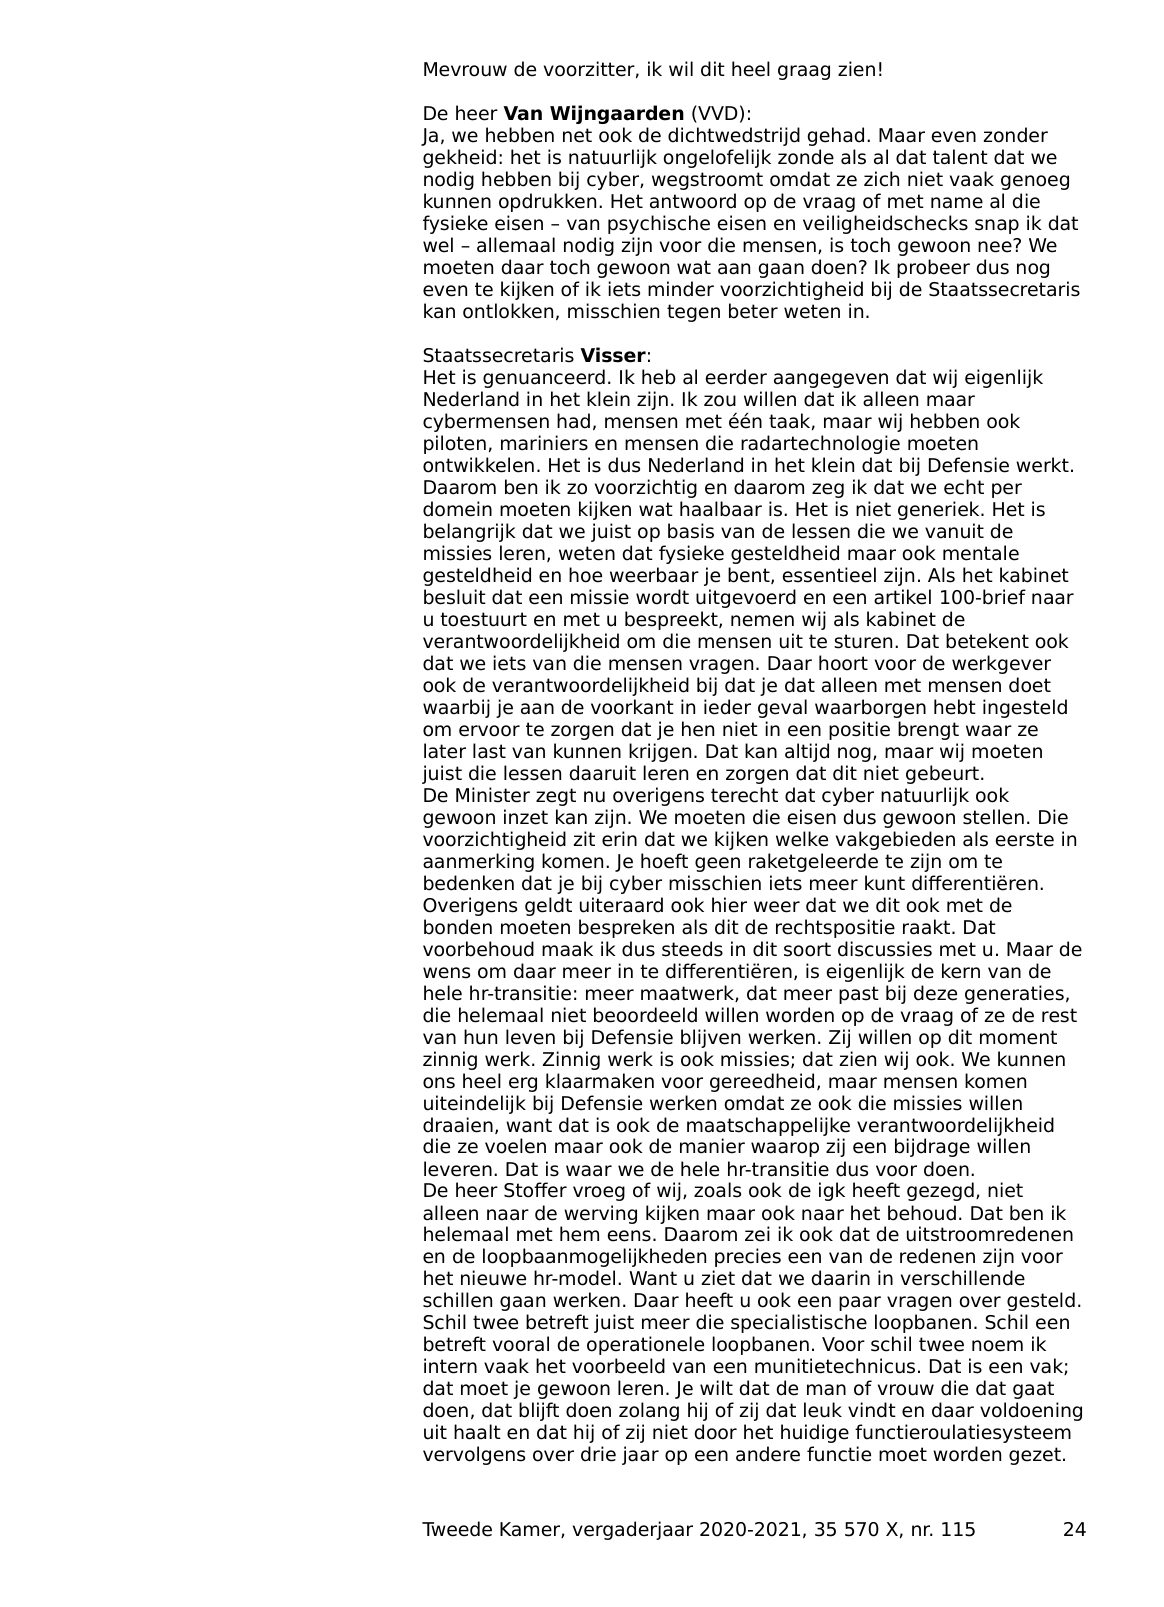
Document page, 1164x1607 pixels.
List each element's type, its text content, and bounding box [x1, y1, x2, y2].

text De heer Stoffer vroeg of wij, zoals ook de igk heeft gezegd, niet alleen naar de werving kijken maar ook naar het behoud. Dat ben ik helemaal met hem eens. Daarom zei ik ook dat de uitstroomredenen en de loopbaanmogelijkheden precies een van de redenen zijn voor het nieuwe hr-model. Want u ziet dat we daarin in verschillende schillen gaan werken. Daar heeft u ook een paar vragen over gesteld. Schil twee betreft juist meer die specialistische loopbanen. Schil een betreft vooral de operationele loopbanen. Voor schil twee noem ik intern vaak het voorbeeld van een munitietechnicus. Dat is een vak; dat moet je gewoon leren. Je wilt dat de man of vrouw die dat gaat doen, dat blijft doen zolang hij of zij dat leuk vindt en daar voldoening uit haalt en dat hij of zij niet door het huidige functieroulatiesysteem vervolgens over drie jaar op een andere functie moet worden gezet. [422, 1180, 1087, 1466]
text Staatssecretaris Visser: [422, 345, 1087, 367]
text De Minister zegt nu overigens terecht dat cyber natuurlijk ook gewoon inzet kan zijn. We moeten die eisen dus gewoon stellen. Die voorzichtigheid zit erin dat we kijken welke vakgebieden als eerste in aanmerking komen. Je hoeft geen raketgeleerde te zijn om te bedenken dat je bij cyber misschien iets meer kunt differentiëren. Overigens geldt uiteraard ook hier weer dat we dit ook met de bonden moeten bespreken als dit de rechtspositie raakt. Dat voorbehoud maak ik dus steeds in dit soort discussies met u. Maar de wens om daar meer in te differentiëren, is eigenlijk de kern van de hele hr-transitie: meer maatwerk, dat meer past bij deze generaties, die helemaal niet beoordeeld willen worden op de vraag of ze de rest van hun leven bij Defensie blijven werken. Zij willen op dit moment zinnig werk. Zinnig werk is ook missies; dat zien wij ook. We kunnen ons heel erg klaarmaken voor gereedheid, maar mensen komen uiteindelijk bij Defensie werken omdat ze ook die missies willen draaien, want dat is ook de maatschappelijke verantwoordelijkheid die ze voelen maar ook de manier waarop zij een bijdrage willen leveren. Dat is waar we de hele hr-transitie dus voor doen. [422, 785, 1087, 1180]
text De heer Van Wijngaarden (VVD): [422, 103, 1087, 125]
text Ja, we hebben net ook de dichtwedstrijd gehad. Maar even zonder gekheid: het is natuurlijk ongelofelijk zonde als al dat talent dat we nodig hebben bij cyber, wegstroomt omdat ze zich niet vaak genoeg kunnen opdrukken. Het antwoord op de vraag of met name al die fysieke eisen – van psychische eisen en veiligheidschecks snap ik dat wel – allemaal nodig zijn voor die mensen, is toch gewoon nee? We moeten daar toch gewoon wat aan gaan doen? Ik probeer dus nog even te kijken of ik iets minder voorzichtigheid bij de Staatssecretaris kan ontlokken, misschien tegen beter weten in. [422, 125, 1087, 323]
text Mevrouw de voorzitter, ik wil dit heel graag zien! [422, 59, 1087, 81]
text Het is genuanceerd. Ik heb al eerder aangegeven dat wij eigenlijk Nederland in het klein zijn. Ik zou willen dat ik alleen maar cybermensen had, mensen met één taak, maar wij hebben ook piloten, mariniers en mensen die radartechnologie moeten ontwikkelen. Het is dus Nederland in het klein dat bij Defensie werkt. Daarom ben ik zo voorzichtig en daarom zeg ik dat we echt per domein moeten kijken wat haalbaar is. Het is niet generiek. Het is belangrijk dat we juist op basis van de lessen die we vanuit de missies leren, weten dat fysieke gesteldheid maar ook mentale gesteldheid en hoe weerbaar je bent, essentieel zijn. Als het kabinet besluit dat een missie wordt uitgevoerd en een artikel 100-brief naar u toestuurt en met u bespreekt, nemen wij als kabinet de verantwoordelijkheid om die mensen uit te sturen. Dat betekent ook dat we iets van die mensen vragen. Daar hoort voor de werkgever ook de verantwoordelijkheid bij dat je dat alleen met mensen doet waarbij je aan de voorkant in ieder geval waarborgen hebt ingesteld om ervoor te zorgen dat je hen niet in een positie brengt waar ze later last van kunnen krijgen. Dat kan altijd nog, maar wij moeten juist die lessen daaruit leren en zorgen dat dit niet gebeurt. [422, 367, 1087, 785]
